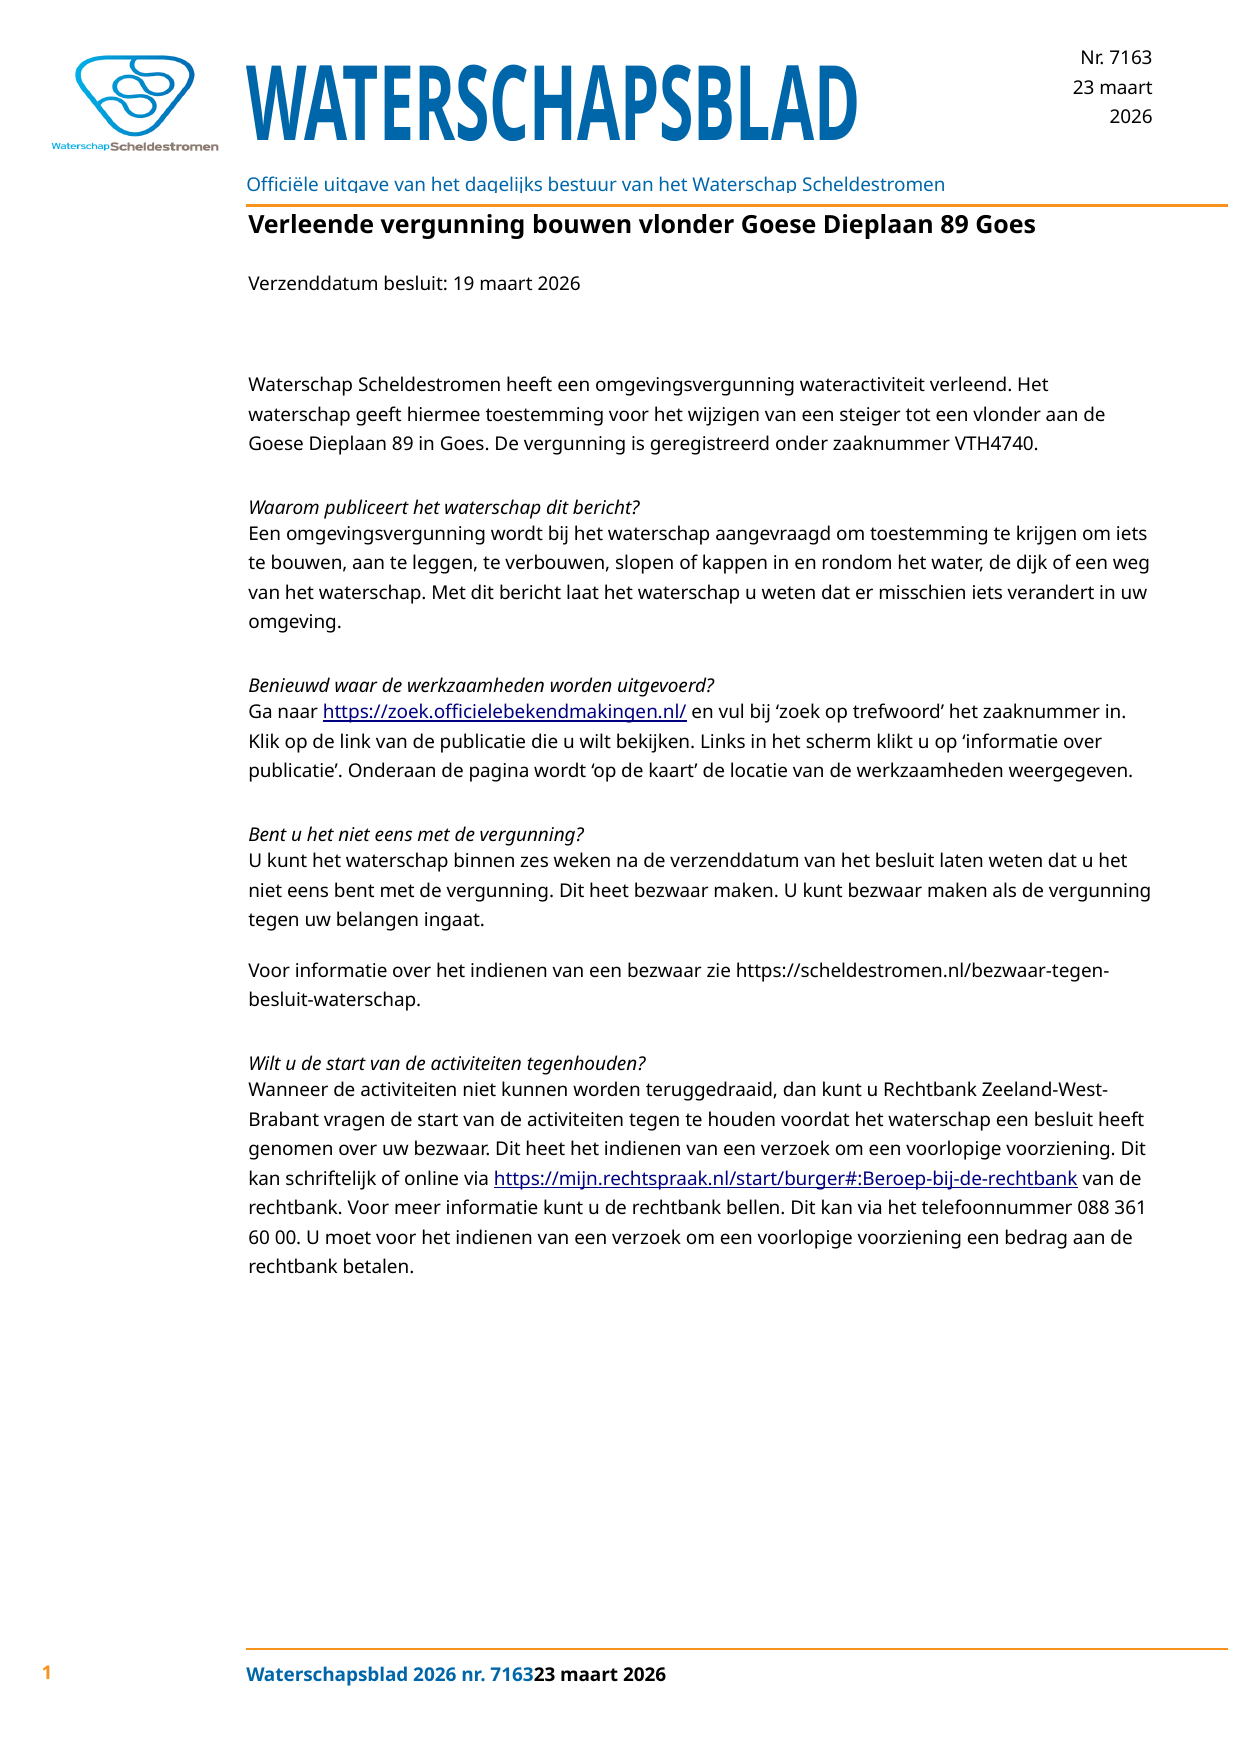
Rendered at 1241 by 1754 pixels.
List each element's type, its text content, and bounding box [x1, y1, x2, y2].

text Waterschap Scheldestromen heeft een omgevingsvergunning wateractiviteit verleend. Het waterschap geeft hiermee toestemming voor het wijzigen van een steiger tot een vlonder aan de Goese Dieplaan 89 in Goes. De vergunning is geregistreerd onder zaaknummer VTH4740. [248, 371, 1152, 456]
text Bent u het niet eens met de vergunning? [248, 822, 1152, 847]
text Benieuwd waar de werkzaamheden worden uitgevoerd? [248, 673, 1152, 698]
picture [41, 47, 231, 172]
text Waarom publiceert het waterschap dit bericht? [248, 494, 1152, 520]
text U kunt het waterschap binnen zes weken na de verzenddatum van het besluit laten weten dat u het niet eens bent met de vergunning. Dit heet bezwaar maken. U kunt bezwaar maken als de vergunning tegen uw belangen ingaat. [248, 847, 1152, 932]
text Ga naar https://zoek.officielebekendmakingen.nl/ en vul bij ‘zoek op trefwoord’ het zaaknummer in. Klik op de link van de publicatie die u wilt bekijken. Links in het scherm klikt u op ‘informatie over publicatie’. Onderaan de pagina wordt ‘op de kaart’ de locatie van de werkzaamheden weergegeven. [248, 698, 1152, 783]
text Een omgevingsvergunning wordt bij het waterschap aangevraagd om toestemming te krijgen om iets te bouwen, aan te leggen, te verbouwen, slopen of kappen in en rondom het water, de dijk of een weg van het waterschap. Met dit bericht laat het waterschap u weten dat er misschien iets verandert in uw omgeving. [248, 520, 1152, 634]
text Verzenddatum besluit: 19 maart 2026 [248, 270, 1152, 296]
text Wilt u de start van de activiteiten tegenhouden? [248, 1050, 1152, 1076]
text Verleende vergunning bouwen vlonder Goese Dieplaan 89 Goes [248, 207, 1152, 241]
text Wanneer de activiteiten niet kunnen worden teruggedraaid, dan kunt u Rechtbank Zeeland-West-Brabant vragen de start van de activiteiten tegen te houden voordat het waterschap een besluit heeft genomen over uw bezwaar. Dit heet het indienen van een verzoek om een voorlopige voorziening. Dit kan schriftelijk of online via https://mijn.rechtspraak.nl/start/burger#:Beroep-bij-de-rechtbank van de rechtbank. Voor meer informatie kunt u de rechtbank bellen. Dit kan via het telefoonnummer 088 361 60 00. U moet voor het indienen van een verzoek om een voorlopige voorziening een bedrag aan de rechtbank betalen. [248, 1076, 1152, 1279]
text Voor informatie over het indienen van een bezwaar zie https://scheldestromen.nl/bezwaar-tegen-besluit-waterschap. [248, 957, 1152, 1012]
